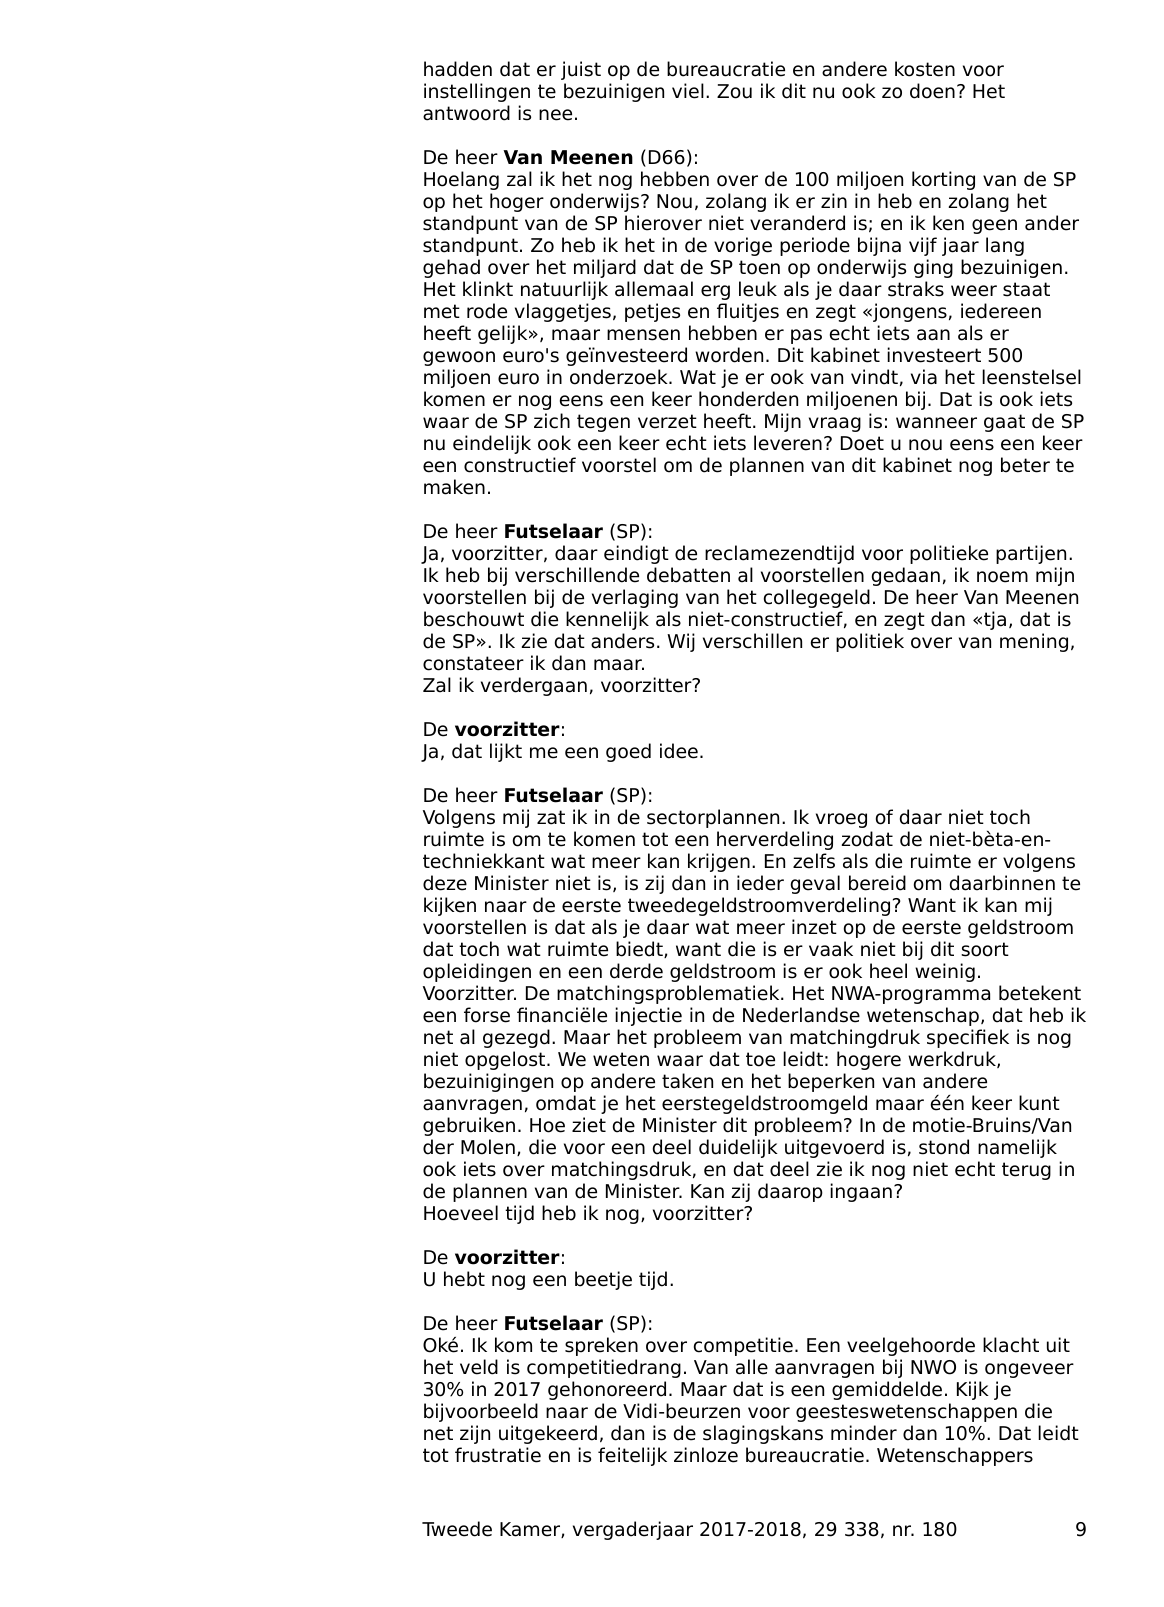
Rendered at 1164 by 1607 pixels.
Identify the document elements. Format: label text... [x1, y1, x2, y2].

text De voorzitter: [422, 719, 1087, 741]
text Ja, voorzitter, daar eindigt de reclamezendtijd voor politieke partijen. Ik heb bij verschillende debatten al voorstellen gedaan, ik noem mijn voorstellen bij de verlaging van het collegegeld. De heer Van Meenen beschouwt die kennelijk als niet-constructief, en zegt dan «tja, dat is de SP». Ik zie dat anders. Wij verschillen er politiek over van mening, constateer ik dan maar. [422, 543, 1087, 675]
text U hebt nog een beetje tijd. [422, 1269, 1087, 1291]
text De voorzitter: [422, 1247, 1087, 1269]
text De heer Van Meenen (D66): [422, 147, 1087, 169]
text Voorzitter. De matchingsproblematiek. Het NWA-programma betekent een forse financiële injectie in de Nederlandse wetenschap, dat heb ik net al gezegd. Maar het probleem van matchingdruk specifiek is nog niet opgelost. We weten waar dat toe leidt: hogere werkdruk, bezuinigingen op andere taken en het beperken van andere aanvragen, omdat je het eerstegeldstroomgeld maar één keer kunt gebruiken. Hoe ziet de Minister dit probleem? In de motie-Bruins/Van der Molen, die voor een deel duidelijk uitgevoerd is, stond namelijk ook iets over matchingsdruk, en dat deel zie ik nog niet echt terug in de plannen van de Minister. Kan zij daarop ingaan? [422, 983, 1087, 1203]
text Volgens mij zat ik in de sectorplannen. Ik vroeg of daar niet toch ruimte is om te komen tot een herverdeling zodat de niet-bèta-en-techniekkant wat meer kan krijgen. En zelfs als die ruimte er volgens deze Minister niet is, is zij dan in ieder geval bereid om daarbinnen te kijken naar de eerste tweedegeldstroomverdeling? Want ik kan mij voorstellen is dat als je daar wat meer inzet op de eerste geldstroom dat toch wat ruimte biedt, want die is er vaak niet bij dit soort opleidingen en een derde geldstroom is er ook heel weinig. [422, 807, 1087, 983]
text De heer Futselaar (SP): [422, 521, 1087, 543]
text hadden dat er juist op de bureaucratie en andere kosten voor instellingen te bezuinigen viel. Zou ik dit nu ook zo doen? Het antwoord is nee. [422, 59, 1087, 125]
text Ja, dat lijkt me een goed idee. [422, 741, 1087, 763]
text Hoeveel tijd heb ik nog, voorzitter? [422, 1203, 1087, 1225]
text Hoelang zal ik het nog hebben over de 100 miljoen korting van de SP op het hoger onderwijs? Nou, zolang ik er zin in heb en zolang het standpunt van de SP hierover niet veranderd is; en ik ken geen ander standpunt. Zo heb ik het in de vorige periode bijna vijf jaar lang gehad over het miljard dat de SP toen op onderwijs ging bezuinigen. Het klinkt natuurlijk allemaal erg leuk als je daar straks weer staat met rode vlaggetjes, petjes en fluitjes en zegt «jongens, iedereen heeft gelijk», maar mensen hebben er pas echt iets aan als er gewoon euro's geïnvesteerd worden. Dit kabinet investeert 500 miljoen euro in onderzoek. Wat je er ook van vindt, via het leenstelsel komen er nog eens een keer honderden miljoenen bij. Dat is ook iets waar de SP zich tegen verzet heeft. Mijn vraag is: wanneer gaat de SP nu eindelijk ook een keer echt iets leveren? Doet u nou eens een keer een constructief voorstel om de plannen van dit kabinet nog beter te maken. [422, 169, 1087, 499]
text Zal ik verdergaan, voorzitter? [422, 675, 1087, 697]
text Oké. Ik kom te spreken over competitie. Een veelgehoorde klacht uit het veld is competitiedrang. Van alle aanvragen bij NWO is ongeveer 30% in 2017 gehonoreerd. Maar dat is een gemiddelde. Kijk je bijvoorbeeld naar de Vidi-beurzen voor geesteswetenschappen die net zijn uitgekeerd, dan is de slagingskans minder dan 10%. Dat leidt tot frustratie en is feitelijk zinloze bureaucratie. Wetenschappers [422, 1335, 1087, 1467]
text De heer Futselaar (SP): [422, 1313, 1087, 1335]
text De heer Futselaar (SP): [422, 785, 1087, 807]
